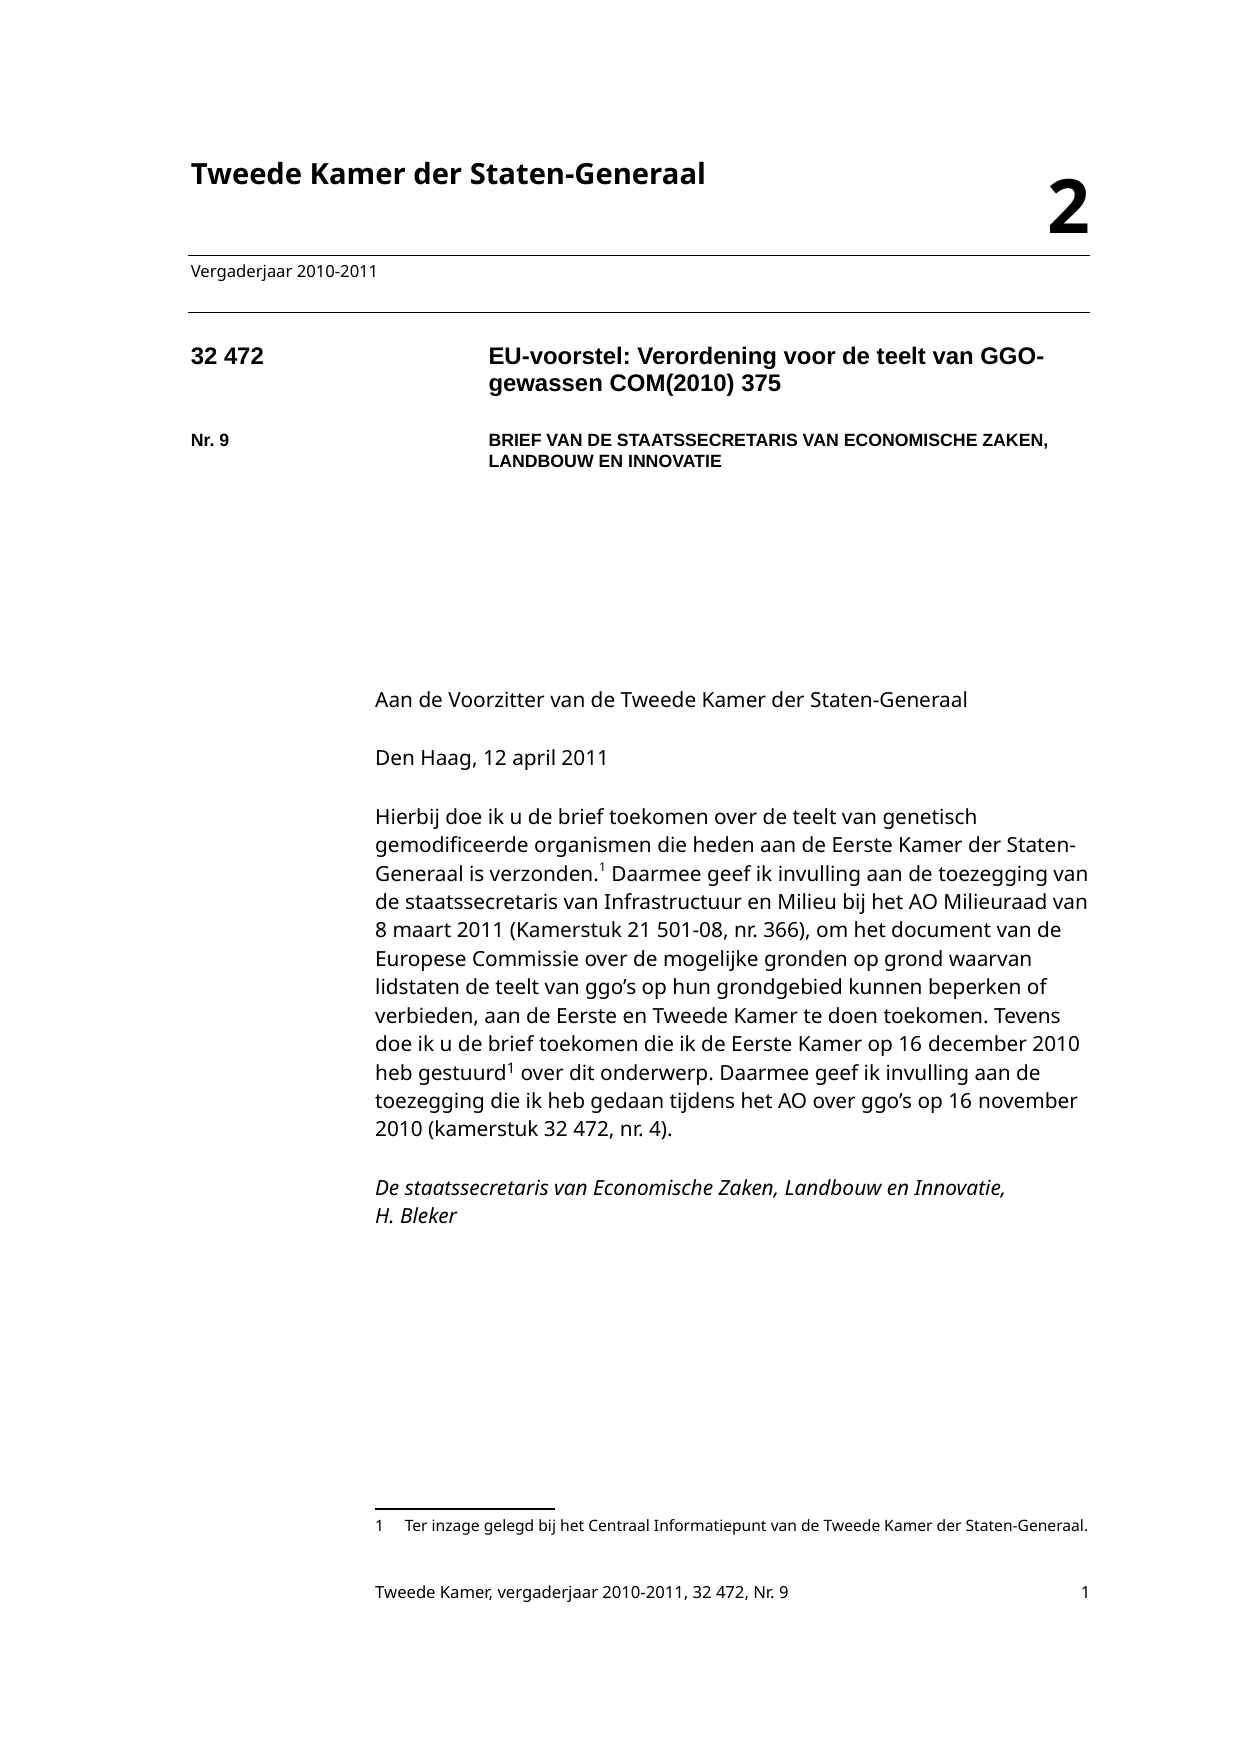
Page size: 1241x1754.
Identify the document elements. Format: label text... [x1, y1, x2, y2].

table_cell [188, 313, 485, 339]
table_cell BRIEF VAN DE STAATSSECRETARIS VAN ECONOMISCHE ZAKEN, LANDBOUW EN INNOVATIE [485, 427, 1090, 566]
table_header Tweede Kamer der Staten-Generaal [188, 150, 909, 255]
text Ter inzage gelegd bij het Centraal Informatiepunt van de Tweede Kamer der Staten-Generaal. [375, 1479, 1090, 1536]
text Hierbij doe ik u de brief toekomen over de teelt van genetisch gemodificeerde organismen die heden aan de Eerste Kamer der Staten-Generaal is verzonden. Daarmee geef ik invulling aan de toezegging van de staatssecretaris van Infrastructuur en Milieu bij het AO Milieuraad van 8 maart 2011 (Kamerstuk 21 501-08, nr. 366), om het document van de Europese Commissie over de mogelijke gronden op grond waarvan lidstaten de teelt van ggo’s op hun grondgebied kunnen beperken of verbieden, aan de Eerste en Tweede Kamer te doen toekomen. Tevens doe ik u de brief toekomen die ik de Eerste Kamer op 16 december 2010 heb gestuurd1 over dit onderwerp. Daarmee geef ik invulling aan de toezegging die ik heb gedaan tijdens het AO over ggo’s op 16 november 2010 (kamerstuk 32 472, nr. 4). [375, 802, 1090, 1143]
table_cell EU-voorstel: Verordening voor de teelt van GGO-gewassen COM(2010) 375 [485, 339, 1090, 427]
table_cell [485, 313, 1090, 339]
table_cell Nr. 9 [188, 427, 485, 566]
table_cell 32 472 [188, 339, 485, 427]
text Aan de Voorzitter van de Tweede Kamer der Staten-Generaal [375, 685, 1090, 713]
text De staatssecretaris van Economische Zaken, Landbouw en Innovatie, [375, 1173, 1090, 1201]
text Den Haag, 12 april 2011 [375, 743, 1090, 772]
table_header 2 [910, 150, 1090, 255]
table_cell Vergaderjaar 2010-2011 [188, 256, 485, 312]
text H. Bleker [375, 1201, 1090, 1230]
table_cell [485, 256, 1090, 312]
